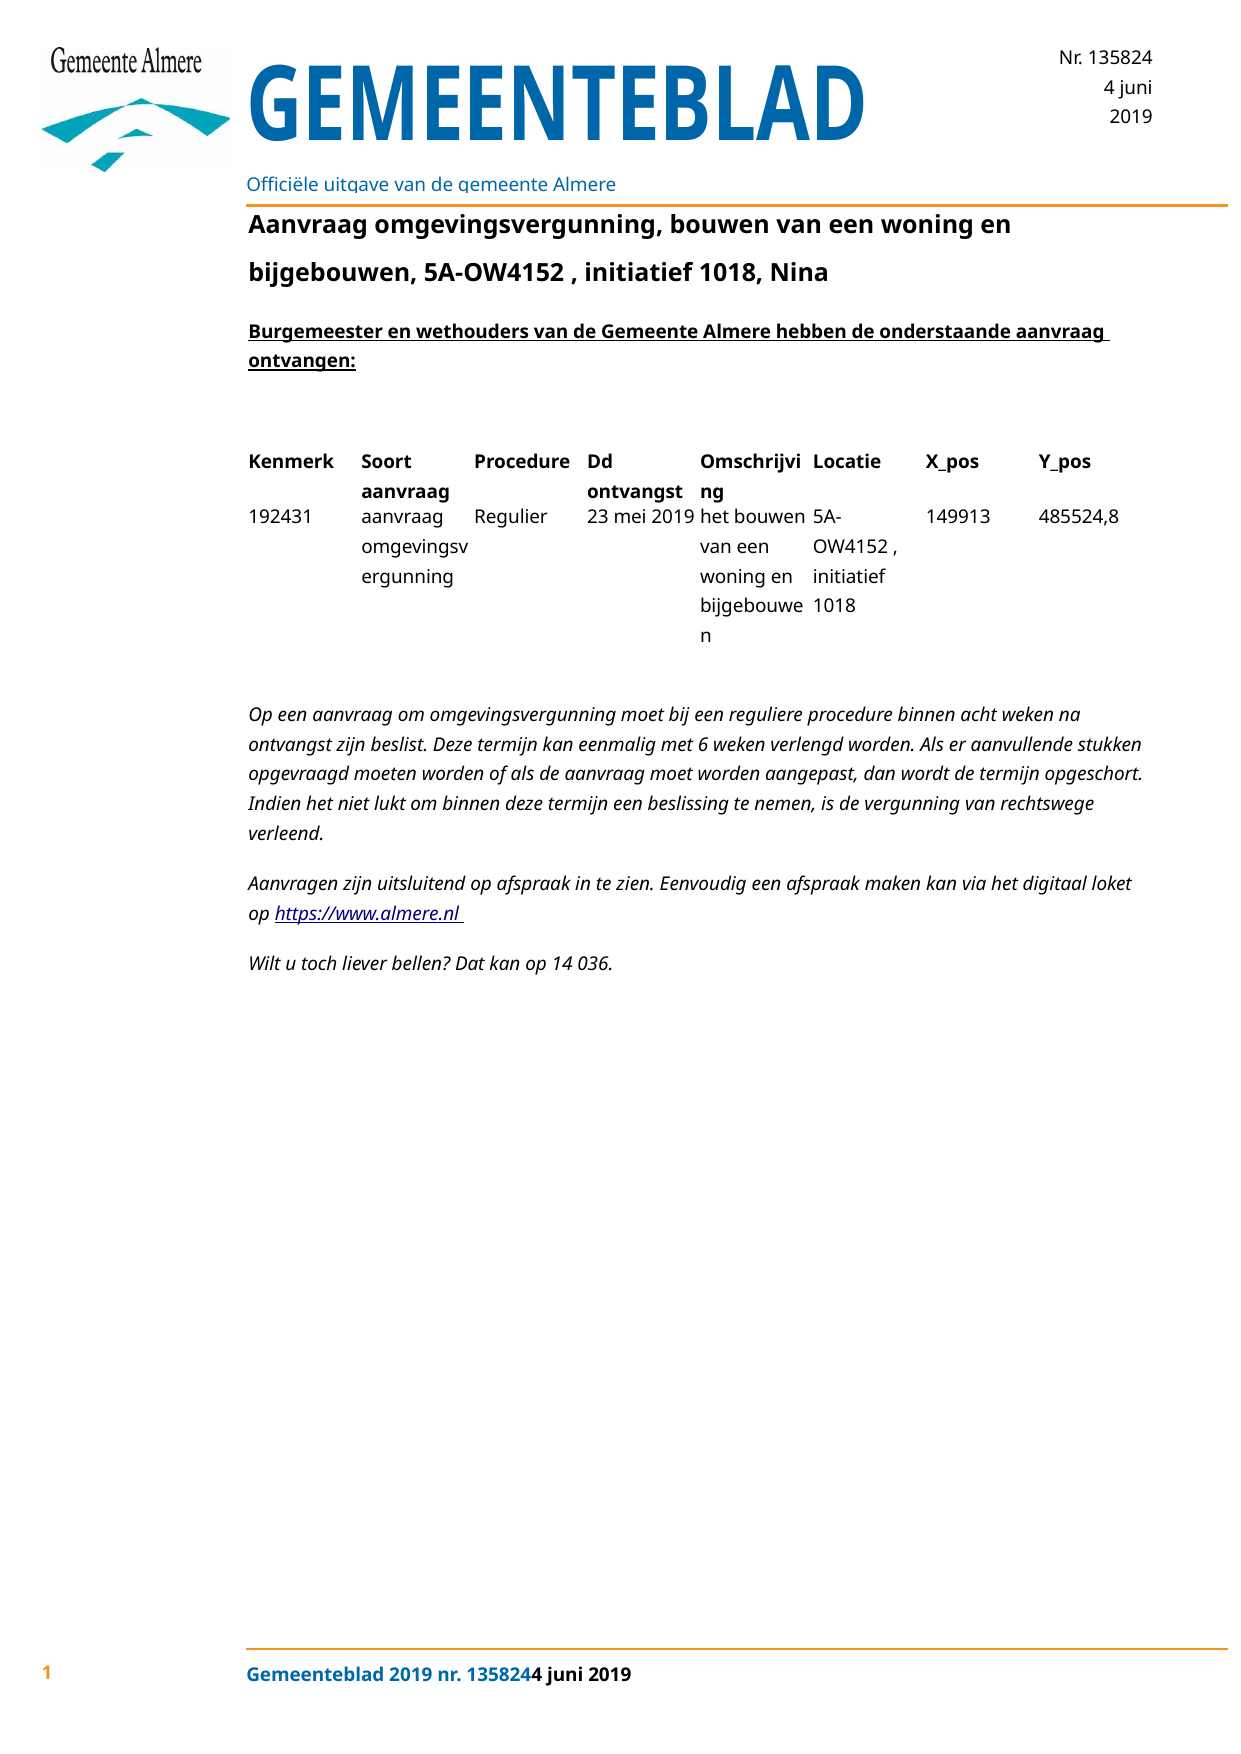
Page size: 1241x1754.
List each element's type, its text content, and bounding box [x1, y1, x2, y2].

table_header Procedure [474, 449, 587, 504]
table_cell 23 mei 2019 [587, 504, 700, 648]
table_cell 149913 [926, 504, 1038, 648]
text Wilt u toch liever bellen? Dat kan op 14 036. [248, 950, 1152, 976]
text Burgemeester en wethouders van de Gemeente Almere hebben de onderstaande aanvraag ontvangen: [248, 318, 1152, 373]
table_header X_pos [926, 449, 1038, 504]
table_cell 5A-OW4152 , initiatief 1018 [813, 504, 926, 648]
table_cell Regulier [474, 504, 587, 648]
table_cell 485524,8 [1039, 504, 1152, 648]
table_header Soort aanvraag [361, 449, 474, 504]
picture [41, 47, 231, 172]
text Aanvraag omgevingsvergunning, bouwen van een woning en bijgebouwen, 5A-OW4152 , initiatief 1018, Nina [248, 207, 1152, 288]
text Aanvragen zijn uitsluitend op afspraak in te zien. Eenvoudig een afspraak maken kan via het digitaal loket op https://www.almere.nl [248, 870, 1152, 926]
table_header Dd ontvangst [587, 449, 700, 504]
table_header Y_pos [1039, 449, 1152, 504]
text Op een aanvraag om omgevingsvergunning moet bij een reguliere procedure binnen acht weken na ontvangst zijn beslist. Deze termijn kan eenmalig met 6 weken verlengd worden. Als er aanvullende stukken opgevraagd moeten worden of als de aanvraag moet worden aangepast, dan wordt de termijn opgeschort. Indien het niet lukt om binnen deze termijn een beslissing te nemen, is de vergunning van rechtswege verleend. [248, 701, 1152, 846]
table_cell aanvraag omgevingsvergunning [361, 504, 474, 648]
table_header Kenmerk [248, 449, 361, 504]
table_header Omschrijving [700, 449, 813, 504]
table_header Locatie [813, 449, 926, 504]
table_cell het bouwen van een woning en bijgebouwen [700, 504, 813, 648]
table_cell 192431 [248, 504, 361, 648]
